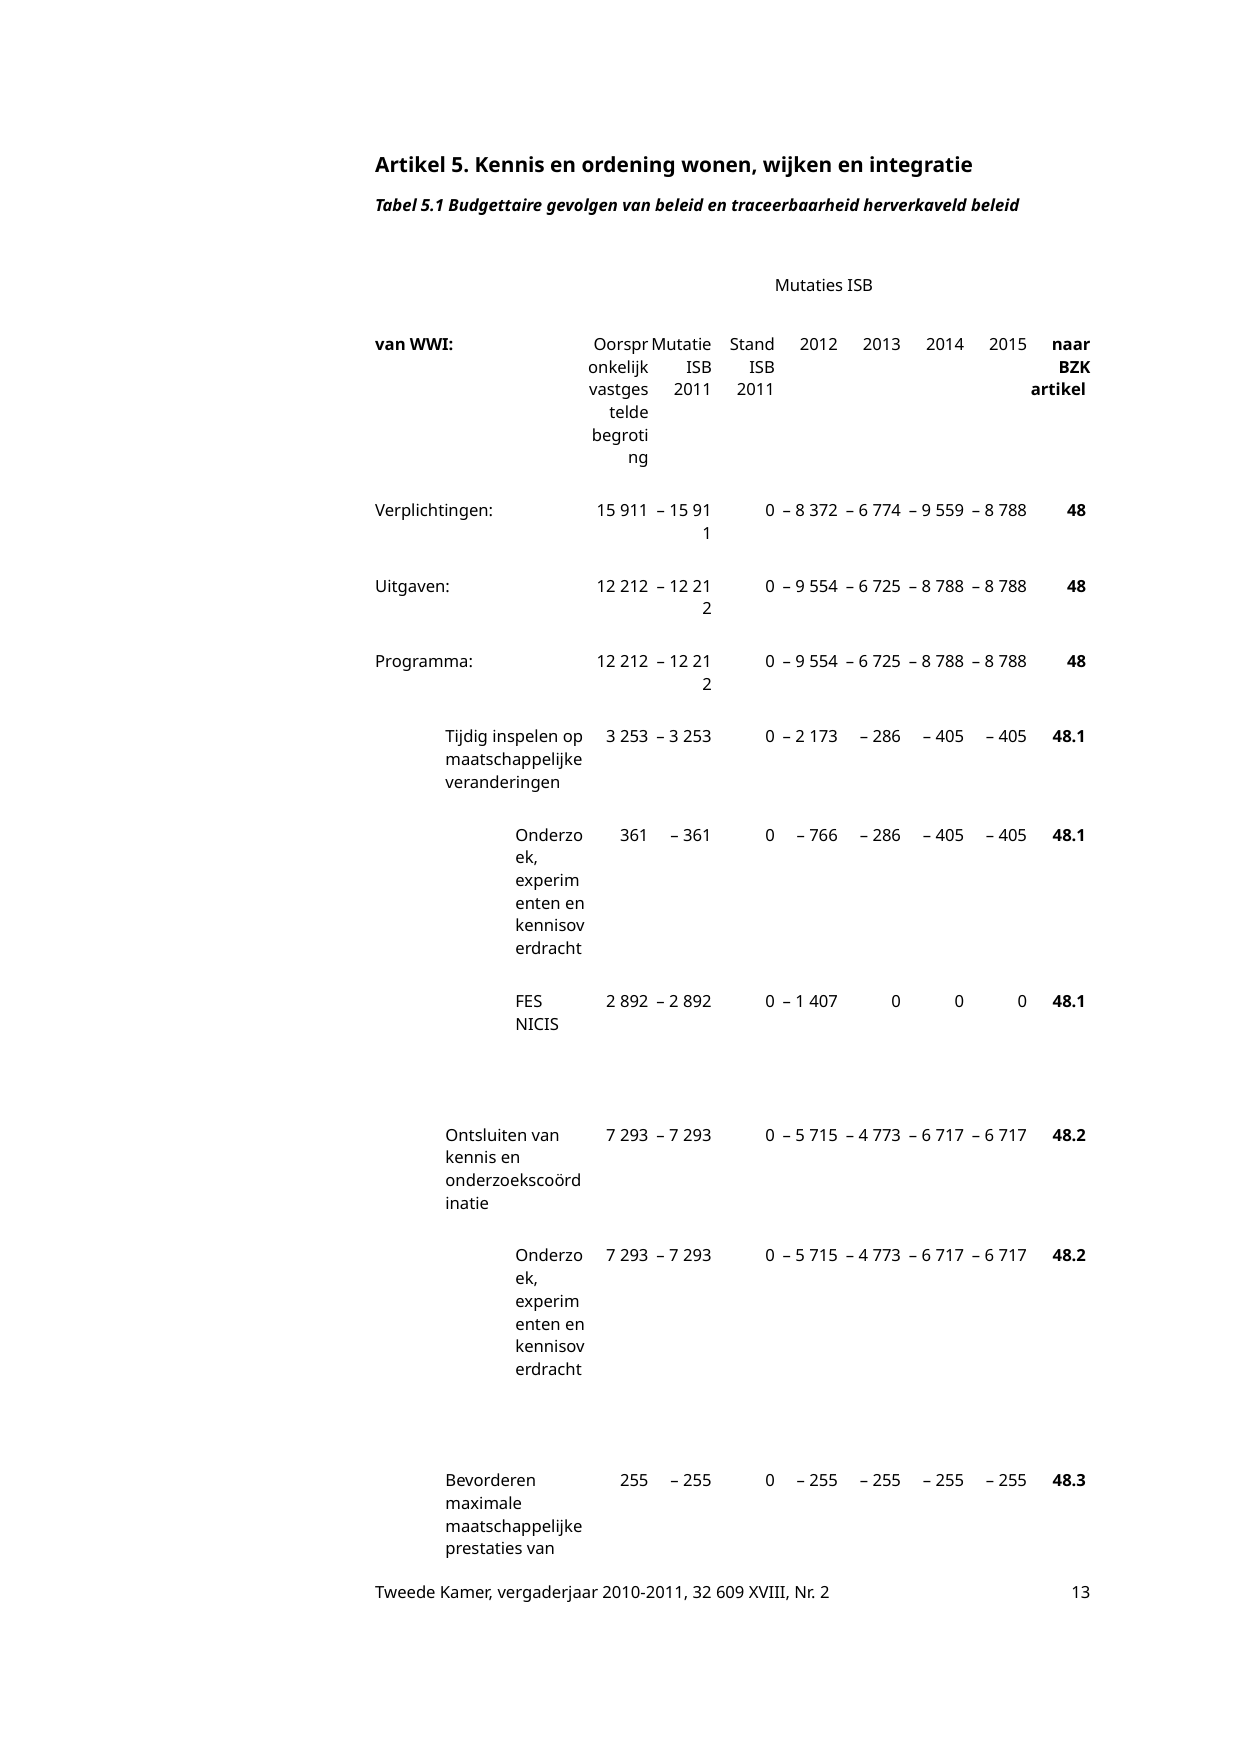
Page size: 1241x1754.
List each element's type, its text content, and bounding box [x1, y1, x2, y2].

table_cell FES NICIS [515, 989, 585, 1065]
table_cell [711, 1410, 774, 1469]
table_cell – 9 554 [775, 650, 838, 725]
table_cell [375, 725, 445, 823]
table_cell [445, 989, 515, 1065]
table_cell – 286 [838, 725, 901, 823]
table_cell – 7 293 [648, 1123, 711, 1244]
table_cell [711, 1065, 774, 1123]
table_cell – 255 [775, 1469, 838, 1559]
table_cell [648, 1065, 711, 1123]
table_cell 0 [711, 650, 774, 725]
table_cell – 6 717 [901, 1123, 964, 1244]
table_cell [1027, 1410, 1090, 1469]
table_cell 0 [711, 725, 774, 823]
table_cell [775, 1410, 838, 1469]
table_cell [375, 1244, 445, 1410]
table_cell – 15 911 [648, 499, 711, 574]
table_cell 0 [711, 499, 774, 574]
table_cell [375, 989, 445, 1065]
table_cell – 8 788 [901, 574, 964, 649]
table_cell Ontsluiten van kennis en onderzoekscoördinatie [445, 1123, 585, 1244]
table_cell Bevorderen maximale maatschappelijke prestaties van [445, 1469, 585, 1559]
table_cell [585, 1065, 648, 1123]
table_cell – 6 725 [838, 574, 901, 649]
table_cell 48.1 [1027, 989, 1090, 1065]
table_cell – 9 559 [901, 499, 964, 574]
table_cell 2015 [964, 333, 1027, 499]
table_cell van WWI: [375, 333, 585, 499]
table_cell 0 [711, 1123, 774, 1244]
table_cell – 405 [901, 823, 964, 989]
table_cell – 8 788 [964, 574, 1027, 649]
table_cell 48.2 [1027, 1244, 1090, 1410]
table_cell 2012 [775, 333, 838, 499]
table_cell 48 [1027, 499, 1090, 574]
table_cell Mutatie ISB 2011 [648, 333, 711, 499]
table_cell [445, 1410, 515, 1469]
table_cell – 766 [775, 823, 838, 989]
table_cell – 1 407 [775, 989, 838, 1065]
table_cell 0 [711, 574, 774, 649]
table_cell naar BZK artikel [1027, 333, 1090, 499]
table_cell 15 911 [585, 499, 648, 574]
table_cell [375, 1065, 445, 1123]
table_cell [838, 1410, 901, 1469]
table_cell – 6 774 [838, 499, 901, 574]
table_cell – 6 717 [964, 1123, 1027, 1244]
table_cell – 361 [648, 823, 711, 989]
table_cell [901, 1410, 964, 1469]
table_header [585, 274, 774, 332]
table_cell 7 293 [585, 1123, 648, 1244]
table_cell 48 [1027, 650, 1090, 725]
table_cell 255 [585, 1469, 648, 1559]
table_cell – 4 773 [838, 1123, 901, 1244]
table_cell 0 [711, 1244, 774, 1410]
table_cell 361 [585, 823, 648, 989]
table_cell – 255 [964, 1469, 1027, 1559]
table_cell 2 892 [585, 989, 648, 1065]
table_cell – 286 [838, 823, 901, 989]
table_cell Verplichtingen: [375, 499, 585, 574]
table_cell [964, 1410, 1027, 1469]
table_cell [445, 1244, 515, 1410]
table_cell Stand ISB 2011 [711, 333, 774, 499]
table_cell – 255 [901, 1469, 964, 1559]
table_cell Onderzoek, experimenten en kennisoverdracht [515, 1244, 585, 1410]
table_cell [375, 1410, 445, 1469]
table_cell – 6 725 [838, 650, 901, 725]
table_cell – 405 [901, 725, 964, 823]
table_cell – 4 773 [838, 1244, 901, 1410]
table_cell 0 [711, 989, 774, 1065]
table_cell Onderzoek, experimenten en kennisoverdracht [515, 823, 585, 989]
table_cell 7 293 [585, 1244, 648, 1410]
table_cell – 2 892 [648, 989, 711, 1065]
table_cell 0 [711, 1469, 774, 1559]
table_cell 0 [838, 989, 901, 1065]
text Artikel 5. Kennis en ordening wonen, wijken en integratie [375, 150, 1090, 178]
table_cell 2013 [838, 333, 901, 499]
table_cell – 8 788 [901, 650, 964, 725]
table_cell [585, 1410, 648, 1469]
table_cell – 3 253 [648, 725, 711, 823]
table_cell [445, 823, 515, 989]
table_cell – 8 788 [964, 499, 1027, 574]
table_cell Oorspronkelijk vastgestelde begroting [585, 333, 648, 499]
table_cell – 8 788 [964, 650, 1027, 725]
table_cell – 405 [964, 823, 1027, 989]
table_cell 0 [964, 989, 1027, 1065]
table_cell 0 [901, 989, 964, 1065]
table_cell – 7 293 [648, 1244, 711, 1410]
table_cell [515, 1065, 585, 1123]
table_cell [375, 823, 445, 989]
table_cell 3 253 [585, 725, 648, 823]
table_cell [445, 1065, 515, 1123]
table_cell [375, 1469, 445, 1559]
table_cell – 255 [648, 1469, 711, 1559]
table_cell – 8 372 [775, 499, 838, 574]
table_cell – 405 [964, 725, 1027, 823]
table_cell – 12 212 [648, 650, 711, 725]
table_cell Uitgaven: [375, 574, 585, 649]
table_cell [901, 1065, 964, 1123]
table_cell – 6 717 [901, 1244, 964, 1410]
table_header [1027, 274, 1090, 332]
table_cell 48.1 [1027, 823, 1090, 989]
table_cell 2014 [901, 333, 964, 499]
table_cell – 5 715 [775, 1244, 838, 1410]
table_cell [375, 1123, 445, 1244]
table_cell 48.2 [1027, 1123, 1090, 1244]
table_cell – 5 715 [775, 1123, 838, 1244]
text Tabel 5.1 Budgettaire gevolgen van beleid en traceerbaarheid herverkaveld beleid [375, 193, 1090, 216]
table_cell [775, 1065, 838, 1123]
table_cell [964, 1065, 1027, 1123]
table_cell – 255 [838, 1469, 901, 1559]
table_cell 12 212 [585, 650, 648, 725]
table_cell – 12 212 [648, 574, 711, 649]
table_cell Tijdig inspelen op maatschappelijke veranderingen [445, 725, 585, 823]
table_cell 48.3 [1027, 1469, 1090, 1559]
table_cell [838, 1065, 901, 1123]
table_cell 48.1 [1027, 725, 1090, 823]
table_cell [1027, 1065, 1090, 1123]
table_cell [648, 1410, 711, 1469]
table_header [375, 274, 585, 332]
table_cell – 6 717 [964, 1244, 1027, 1410]
table_cell 48 [1027, 574, 1090, 649]
table_cell – 9 554 [775, 574, 838, 649]
table_cell Programma: [375, 650, 585, 725]
table_cell [515, 1410, 585, 1469]
table_cell 0 [711, 823, 774, 989]
table_header Mutaties ISB [775, 274, 1027, 332]
table_cell 12 212 [585, 574, 648, 649]
table_cell – 2 173 [775, 725, 838, 823]
